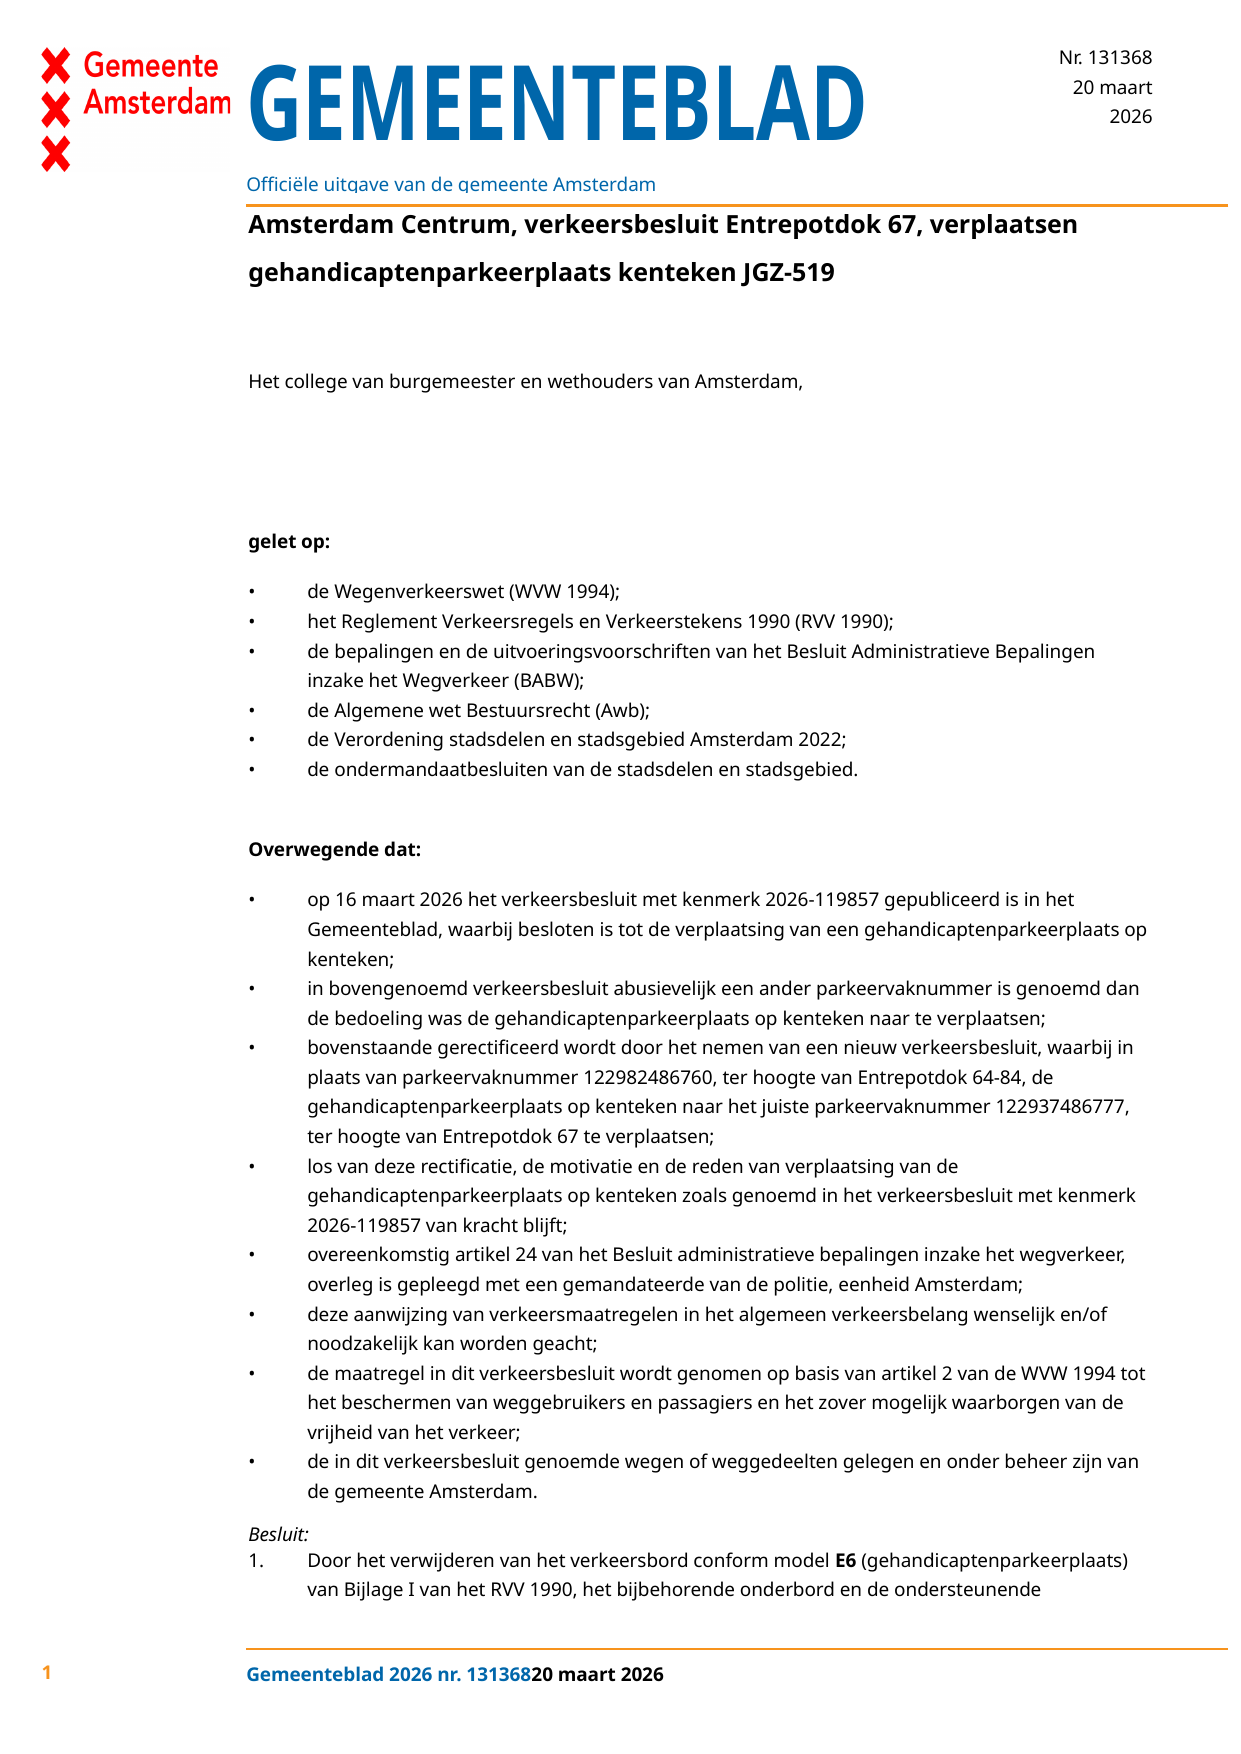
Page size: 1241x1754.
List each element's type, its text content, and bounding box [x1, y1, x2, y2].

list bovenstaande gerectificeerd wordt door het nemen van een nieuw verkeersbesluit, waarbij in plaats van parkeervaknummer 122982486760, ter hoogte van Entrepotdok 64-84, de gehandicaptenparkeerplaats op kenteken naar het juiste parkeervaknummer 122937486777, ter hoogte van Entrepotdok 67 te verplaatsen; [248, 1034, 1152, 1149]
list de Wegenverkeerswet (WVW 1994); [248, 579, 1152, 604]
list op 16 maart 2026 het verkeersbesluit met kenmerk 2026-119857 gepubliceerd is in het Gemeenteblad, waarbij besloten is tot de verplaatsing van een gehandicaptenparkeerplaats op kenteken; [248, 887, 1152, 971]
text Het college van burgemeester en wethouders van Amsterdam, [248, 368, 1152, 394]
list overeenkomstig artikel 24 van het Besluit administratieve bepalingen inzake het wegverkeer, overleg is gepleegd met een gemandateerde van de politie, eenheid Amsterdam; [248, 1242, 1152, 1297]
list Door het verwijderen van het verkeersbord conform model E6 (gehandicaptenparkeerplaats) van Bijlage I van het RVV 1990, het bijbehorende onderbord en de ondersteunende [248, 1547, 1152, 1602]
list de ondermandaatbesluiten van de stadsdelen en stadsgebied. [248, 756, 1152, 782]
picture [41, 47, 231, 172]
list los van deze rectificatie, de motivatie en de reden van verplaatsing van de gehandicaptenparkeerplaats op kenteken zoals genoemd in het verkeersbesluit met kenmerk 2026-119857 van kracht blijft; [248, 1153, 1152, 1238]
text gelet op: [248, 528, 1152, 554]
list in bovengenoemd verkeersbesluit abusievelijk een ander parkeervaknummer is genoemd dan de bedoeling was de gehandicaptenparkeerplaats op kenteken naar te verplaatsen; [248, 975, 1152, 1031]
list de in dit verkeersbesluit genoemde wegen of weggedeelten gelegen en onder beheer zijn van de gemeente Amsterdam. [248, 1449, 1152, 1504]
text Overwegende dat: [248, 836, 1152, 862]
list het Reglement Verkeersregels en Verkeerstekens 1990 (RVV 1990); [248, 608, 1152, 634]
list deze aanwijzing van verkeersmaatregelen in het algemeen verkeersbelang wenselijk en/of noodzakelijk kan worden geacht; [248, 1301, 1152, 1356]
text Amsterdam Centrum, verkeersbesluit Entrepotdok 67, verplaatsen gehandicaptenparkeerplaats kenteken JGZ-519 [248, 207, 1152, 288]
list de maatregel in dit verkeersbesluit wordt genomen op basis van artikel 2 van de WVW 1994 tot het beschermen van weggebruikers en passagiers en het zover mogelijk waarborgen van de vrijheid van het verkeer; [248, 1360, 1152, 1445]
text Besluit: [248, 1521, 1152, 1547]
list de bepalingen en de uitvoeringsvoorschriften van het Besluit Administratieve Bepalingen inzake het Wegverkeer (BABW); [248, 638, 1152, 693]
list de Verordening stadsdelen en stadsgebied Amsterdam 2022; [248, 727, 1152, 752]
list de Algemene wet Bestuursrecht (Awb); [248, 697, 1152, 723]
